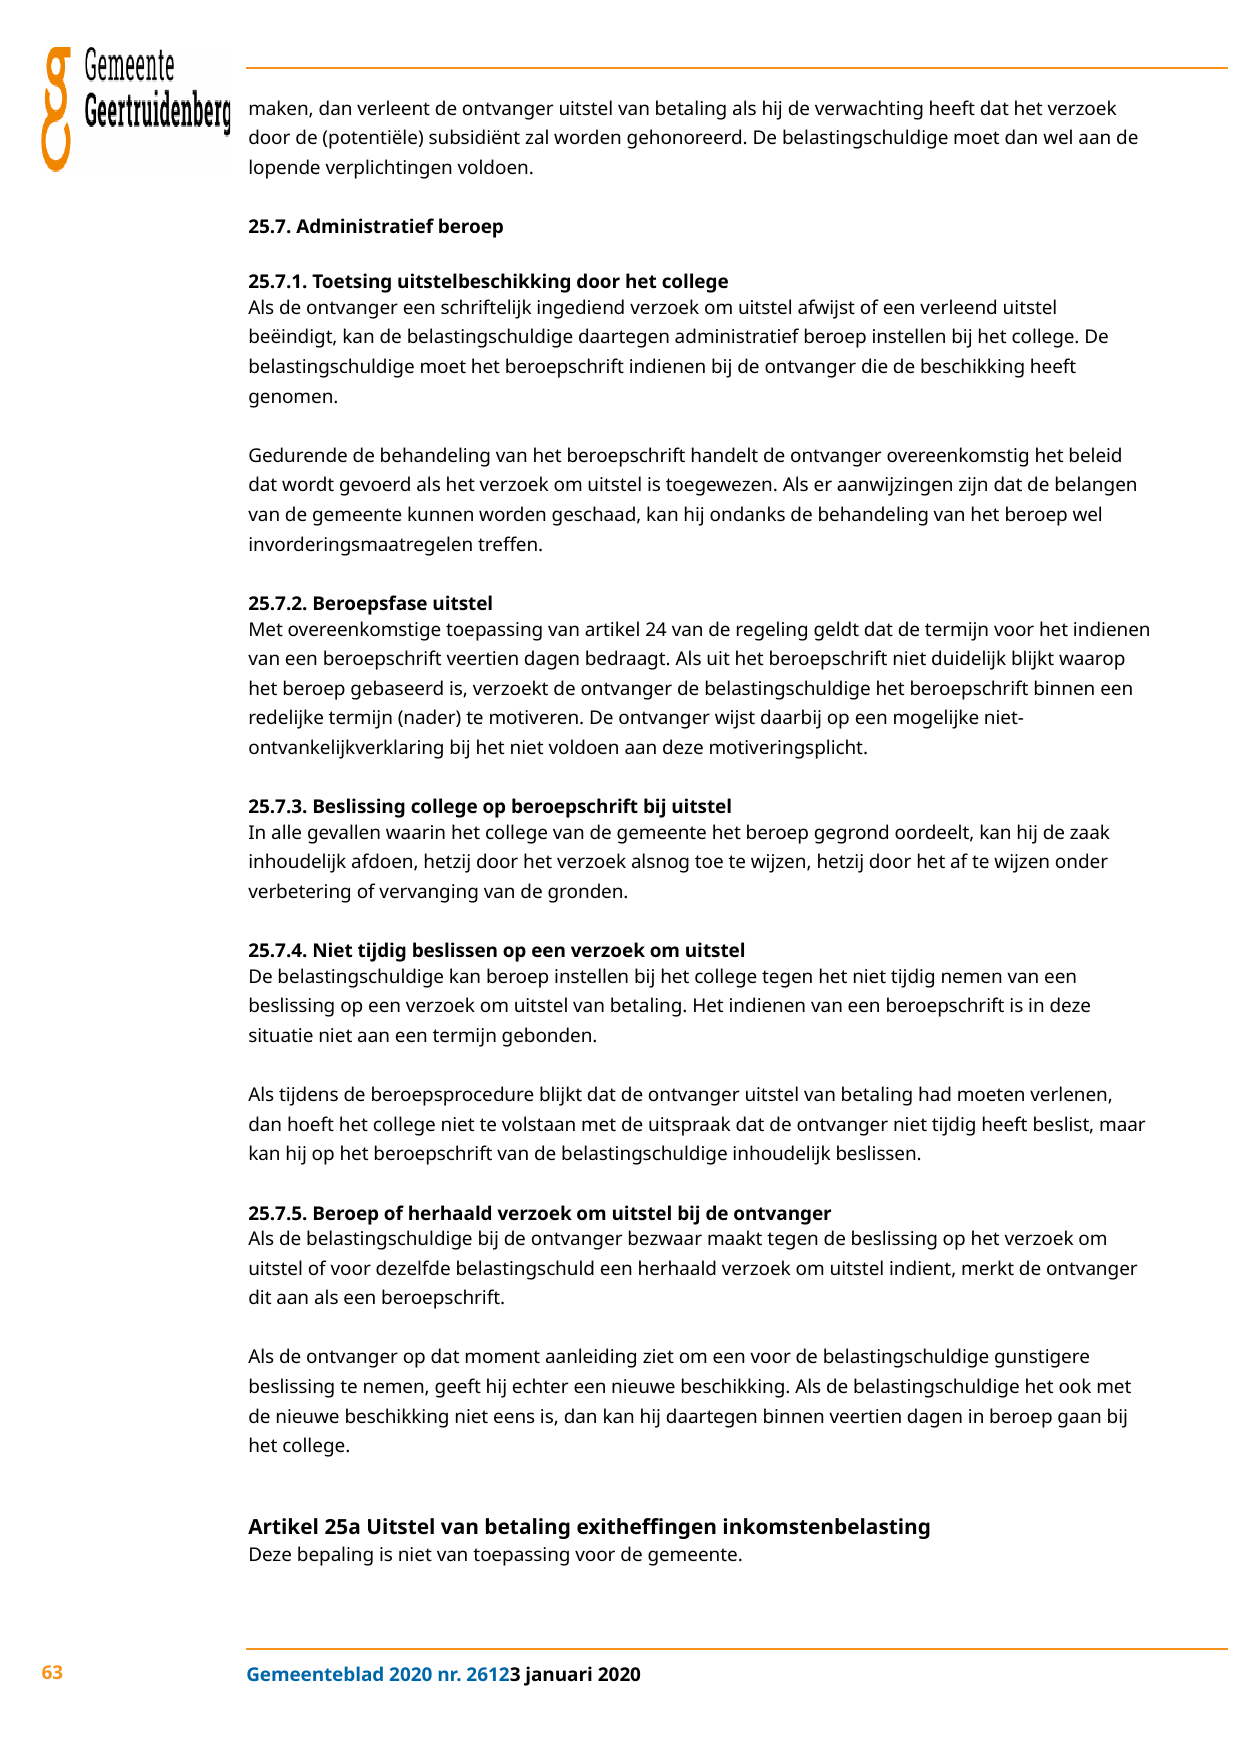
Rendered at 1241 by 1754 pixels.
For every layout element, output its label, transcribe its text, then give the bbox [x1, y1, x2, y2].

text In alle gevallen waarin het college van de gemeente het beroep gegrond oordeelt, kan hij de zaak inhoudelijk afdoen, hetzij door het verzoek alsnog toe te wijzen, hetzij door het af te wijzen onder verbetering of vervanging van de gronden. [248, 819, 1152, 904]
text Als de ontvanger op dat moment aanleiding ziet om een voor de belastingschuldige gunstigere beslissing te nemen, geeft hij echter een nieuwe beschikking. Als de belastingschuldige het ook met de nieuwe beschikking niet eens is, dan kan hij daartegen binnen veertien dagen in beroep gaan bij het college. [248, 1344, 1152, 1458]
text 25.7.3. Beslissing college op beroepschrift bij uitstel [248, 793, 1152, 819]
text 25.7.4. Niet tijdig beslissen op een verzoek om uitstel [248, 937, 1152, 963]
text Deze bepaling is niet van toepassing voor de gemeente. [248, 1541, 1152, 1567]
text maken, dan verleent de ontvanger uitstel van betaling als hij de verwachting heeft dat het verzoek door de (potentiële) subsidiënt zal worden gehonoreerd. De belastingschuldige moet dan wel aan de lopende verplichtingen voldoen. [248, 95, 1152, 180]
text De belastingschuldige kan beroep instellen bij het college tegen het niet tijdig nemen van een beslissing op een verzoek om uitstel van betaling. Het indienen van een beroepschrift is in deze situatie niet aan een termijn gebonden. [248, 963, 1152, 1048]
text 25.7.2. Beroepsfase uitstel [248, 590, 1152, 616]
text Artikel 25a Uitstel van betaling exitheffingen inkomstenbelasting [248, 1512, 1152, 1541]
text Met overeenkomstige toepassing van artikel 24 van de regeling geldt dat de termijn voor het indienen van een beroepschrift veertien dagen bedraagt. Als uit het beroepschrift niet duidelijk blijkt waarop het beroep gebaseerd is, verzoekt de ontvanger de belastingschuldige het beroepschrift binnen een redelijke termijn (nader) te motiveren. De ontvanger wijst daarbij op een mogelijke niet-ontvankelijkverklaring bij het niet voldoen aan deze motiveringsplicht. [248, 616, 1152, 760]
picture [41, 47, 231, 172]
text Als de ontvanger een schriftelijk ingediend verzoek om uitstel afwijst of een verleend uitstel beëindigt, kan de belastingschuldige daartegen administratief beroep instellen bij het college. De belastingschuldige moet het beroepschrift indienen bij de ontvanger die de beschikking heeft genomen. [248, 294, 1152, 409]
text 25.7.5. Beroep of herhaald verzoek om uitstel bij de ontvanger [248, 1200, 1152, 1225]
text Als de belastingschuldige bij de ontvanger bezwaar maakt tegen de beslissing op het verzoek om uitstel of voor dezelfde belastingschuld een herhaald verzoek om uitstel indient, merkt de ontvanger dit aan als een beroepschrift. [248, 1225, 1152, 1310]
text Als tijdens de beroepsprocedure blijkt dat de ontvanger uitstel van betaling had moeten verlenen, dan hoeft het college niet te volstaan met de uitspraak dat de ontvanger niet tijdig heeft beslist, maar kan hij op het beroepschrift van de belastingschuldige inhoudelijk beslissen. [248, 1081, 1152, 1166]
text Gedurende de behandeling van het beroepschrift handelt de ontvanger overeenkomstig het beleid dat wordt gevoerd als het verzoek om uitstel is toegewezen. Als er aanwijzingen zijn dat de belangen van de gemeente kunnen worden geschaad, kan hij ondanks de behandeling van het beroep wel invorderingsmaatregelen treffen. [248, 442, 1152, 557]
text 25.7. Administratief beroep [248, 213, 1152, 239]
text 25.7.1. Toetsing uitstelbeschikking door het college [248, 268, 1152, 294]
